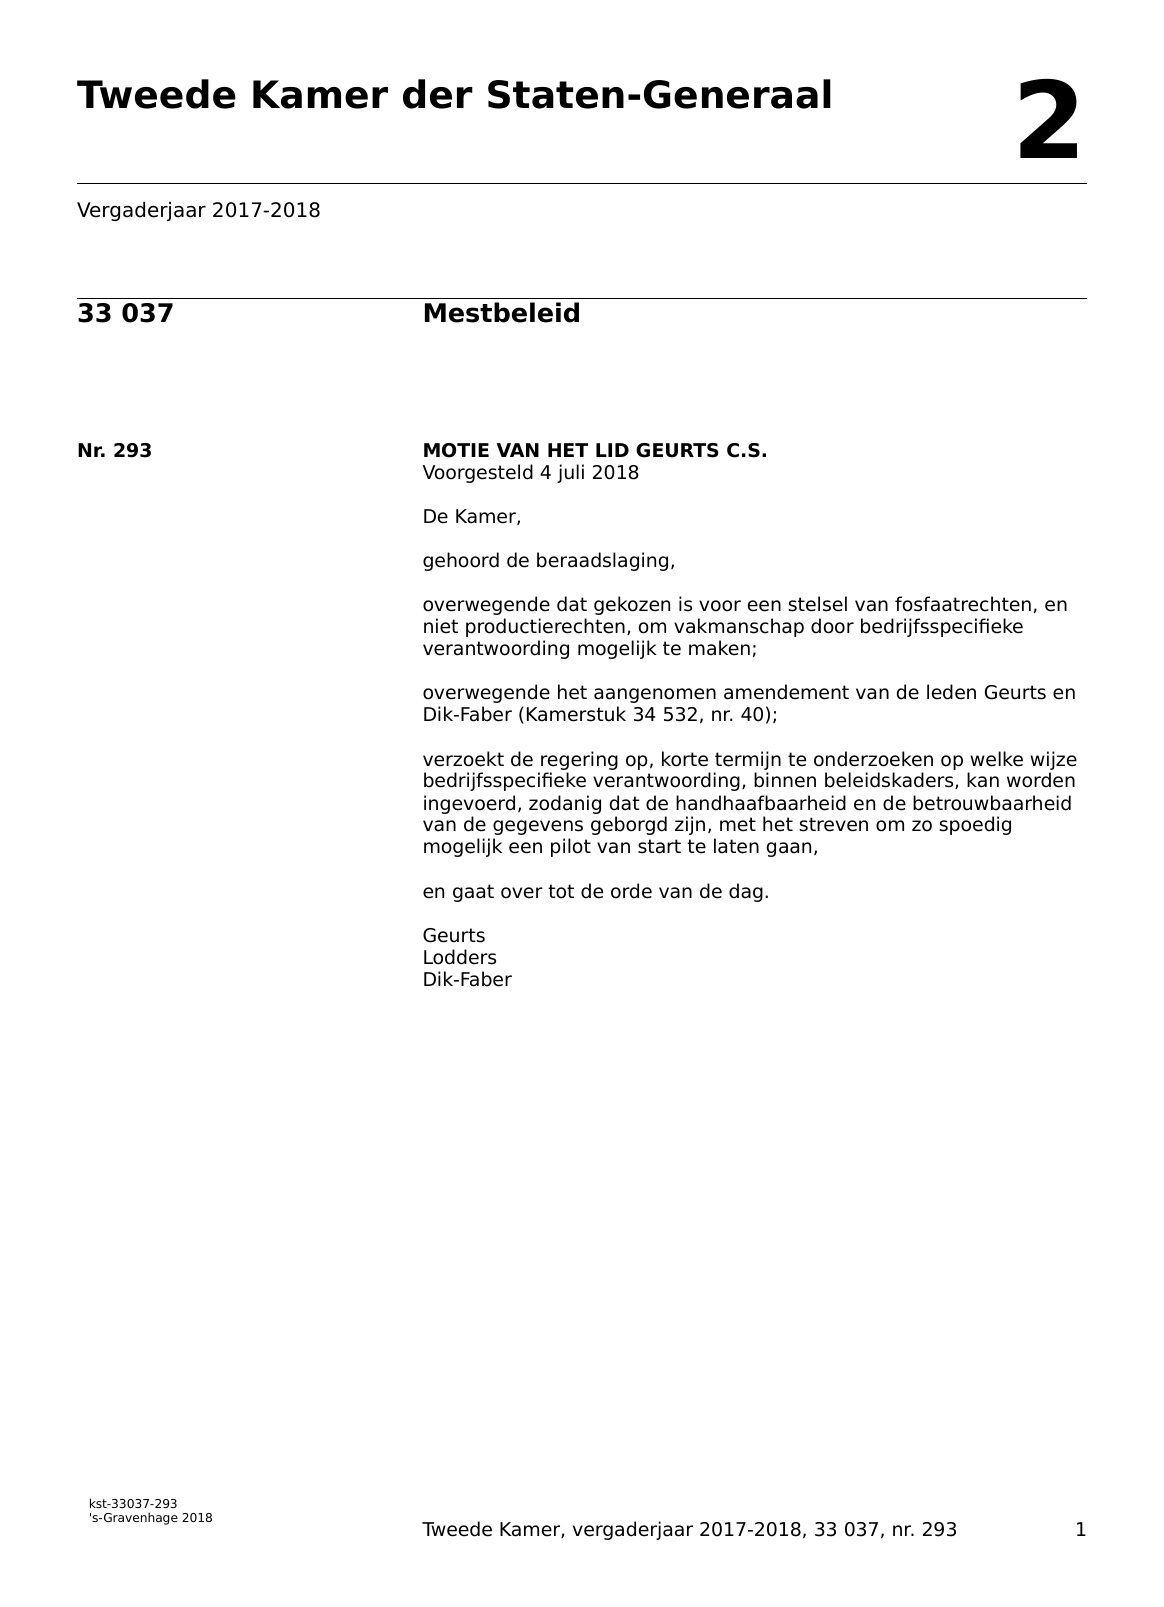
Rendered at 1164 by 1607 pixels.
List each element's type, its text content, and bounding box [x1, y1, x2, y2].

subtitle 33 037 Mestbeleid [77, 299, 1087, 329]
text overwegende dat gekozen is voor een stelsel van fosfaatrechten, en niet productierechten, om vakmanschap door bedrijfsspecifieke verantwoording mogelijk te maken; [422, 594, 1087, 660]
text Dik-Faber [422, 969, 1087, 991]
text Voorgesteld 4 juli 2018 [422, 462, 1087, 484]
text 's-Gravenhage 2018 [88, 1511, 323, 1525]
text gehoord de beraadslaging, [422, 550, 1087, 572]
text De Kamer, [422, 506, 1087, 528]
text kst-33037-293 [88, 1497, 323, 1511]
text en gaat over tot de orde van de dag. [422, 881, 1087, 902]
subtitle Nr. 293 MOTIE VAN HET LID GEURTS C.S. [77, 440, 1087, 462]
text Lodders [422, 947, 1087, 969]
text overwegende het aangenomen amendement van de leden Geurts en Dik-Faber (Kamerstuk 34 532, nr. 40); [422, 682, 1087, 726]
table_header 2 [886, 59, 1087, 183]
table_cell Vergaderjaar 2017-2018 [77, 184, 1087, 298]
table_header Tweede Kamer der Staten-Generaal [77, 59, 886, 183]
text verzoekt de regering op, korte termijn te onderzoeken op welke wijze bedrijfsspecifieke verantwoording, binnen beleidskaders, kan worden ingevoerd, zodanig dat de handhaafbaarheid en de betrouwbaarheid van de gegevens geborgd zijn, met het streven om zo spoedig mogelijk een pilot van start te laten gaan, [422, 748, 1087, 858]
text Geurts [422, 925, 1087, 947]
